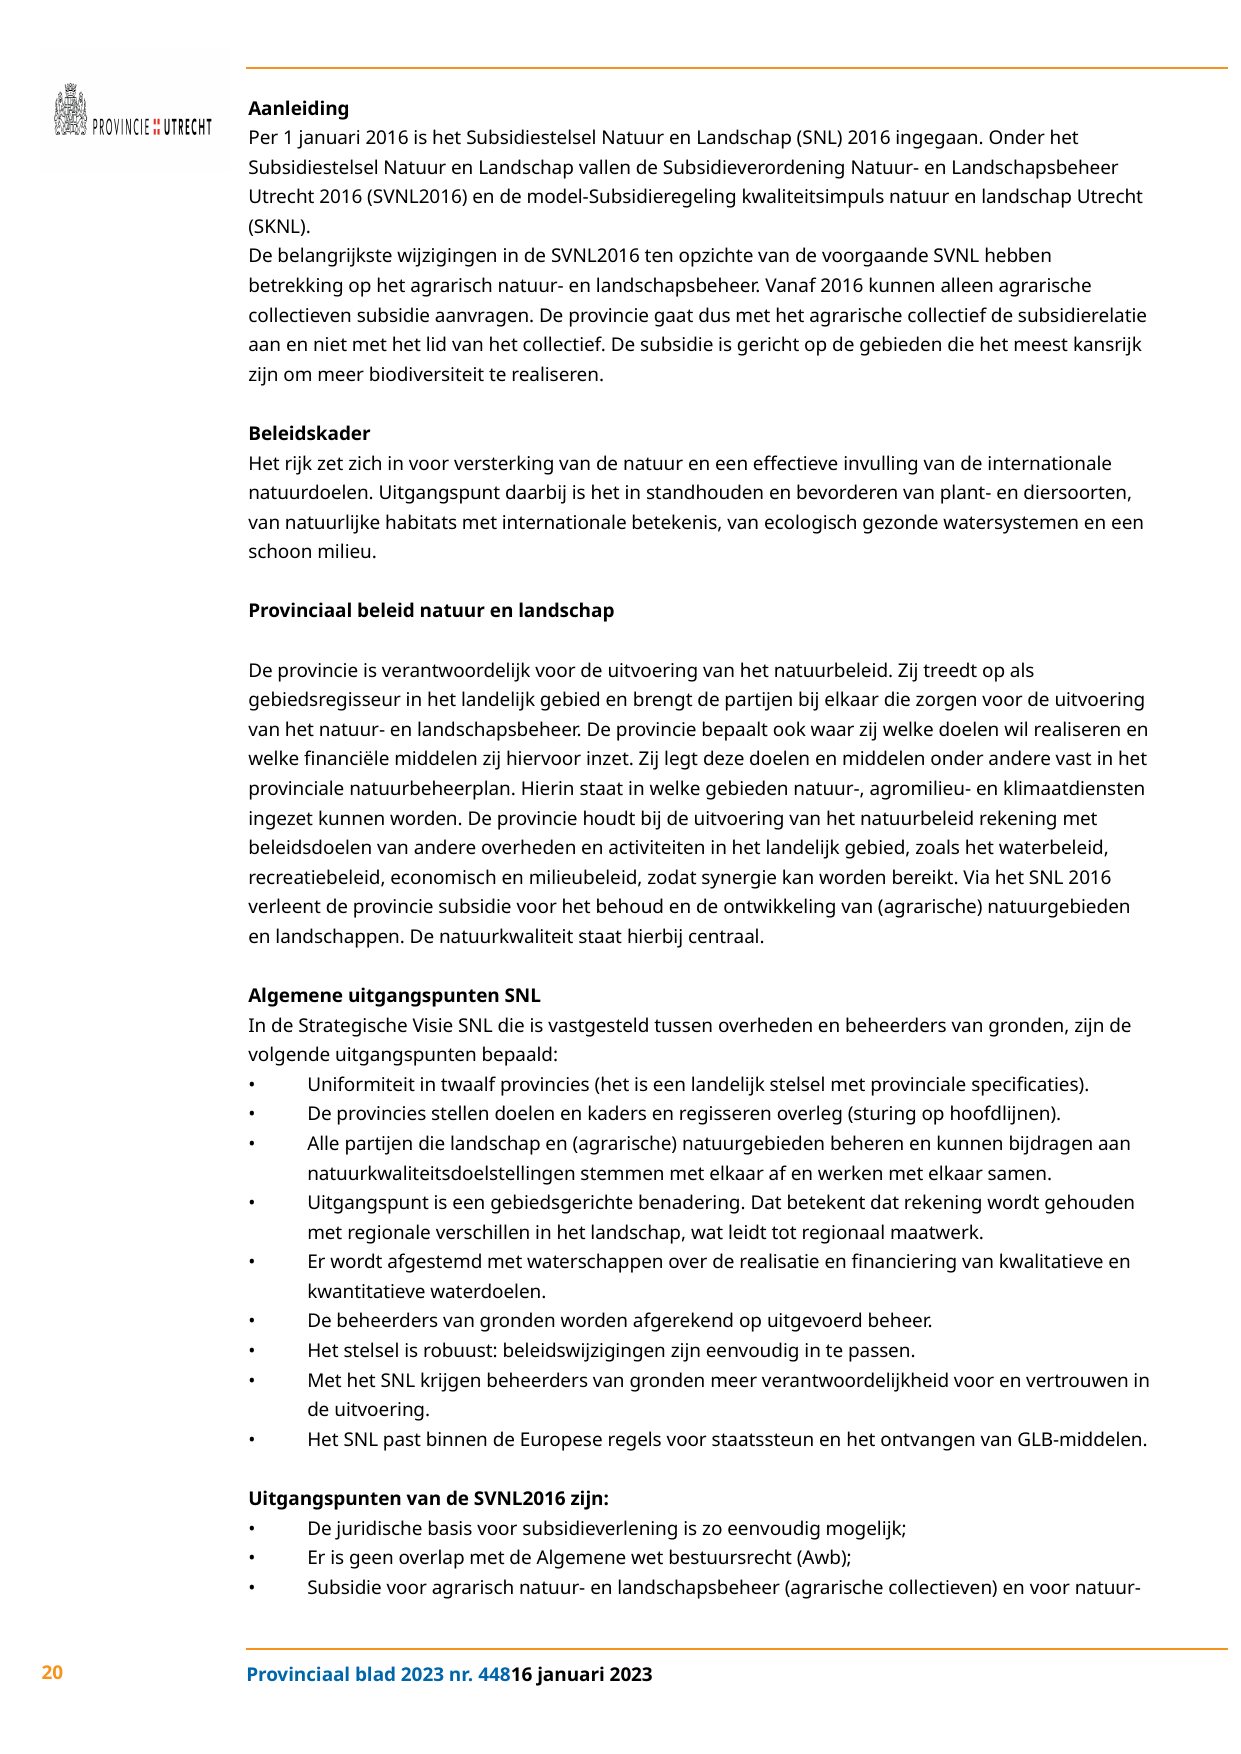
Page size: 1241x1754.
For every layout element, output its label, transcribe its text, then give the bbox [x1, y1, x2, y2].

text Uitgangspunten van de SVNL2016 zijn: [248, 1485, 1152, 1511]
text Per 1 januari 2016 is het Subsidiestelsel Natuur en Landschap (SNL) 2016 ingegaan. Onder het Subsidiestelsel Natuur en Landschap vallen de Subsidieverordening Natuur- en Landschapsbeheer Utrecht 2016 (SVNL2016) en de model-Subsidieregeling kwaliteitsimpuls natuur en landschap Utrecht (SKNL). [248, 124, 1152, 239]
text Algemene uitgangspunten SNL [248, 982, 1152, 1008]
list Het stelsel is robuust: beleidswijzigingen zijn eenvoudig in te passen. [248, 1337, 1152, 1363]
text In de Strategische Visie SNL die is vastgesteld tussen overheden en beheerders van gronden, zijn de volgende uitgangspunten bepaald: [248, 1012, 1152, 1067]
list Alle partijen die landschap en (agrarische) natuurgebieden beheren en kunnen bijdragen aan natuurkwaliteitsdoelstellingen stemmen met elkaar af en werken met elkaar samen. [248, 1130, 1152, 1186]
list Er is geen overlap met de Algemene wet bestuursrecht (Awb); [248, 1544, 1152, 1570]
picture [41, 47, 231, 172]
list De juridische basis voor subsidieverlening is zo eenvoudig mogelijk; [248, 1515, 1152, 1541]
list De beheerders van gronden worden afgerekend op uitgevoerd beheer. [248, 1308, 1152, 1333]
text Beleidskader [248, 420, 1152, 446]
list Er wordt afgestemd met waterschappen over de realisatie en financiering van kwalitatieve en kwantitatieve waterdoelen. [248, 1248, 1152, 1304]
list De provincies stellen doelen en kaders en regisseren overleg (sturing op hoofdlijnen). [248, 1101, 1152, 1126]
text De belangrijkste wijzigingen in de SVNL2016 ten opzichte van de voorgaande SVNL hebben betrekking op het agrarisch natuur- en landschapsbeheer. Vanaf 2016 kunnen alleen agrarische collectieven subsidie aanvragen. De provincie gaat dus met het agrarische collectief de subsidierelatie aan en niet met het lid van het collectief. De subsidie is gericht op de gebieden die het meest kansrijk zijn om meer biodiversiteit te realiseren. [248, 243, 1152, 387]
text Provinciaal beleid natuur en landschap [248, 598, 1152, 623]
list Uniformiteit in twaalf provincies (het is een landelijk stelsel met provinciale specificaties). [248, 1071, 1152, 1097]
list Subsidie voor agrarisch natuur- en landschapsbeheer (agrarische collectieven) en voor natuur- [248, 1574, 1152, 1600]
text De provincie is verantwoordelijk voor de uitvoering van het natuurbeleid. Zij treedt op als gebiedsregisseur in het landelijk gebied en brengt de partijen bij elkaar die zorgen voor de uitvoering van het natuur- en landschapsbeheer. De provincie bepaalt ook waar zij welke doelen wil realiseren en welke financiële middelen zij hiervoor inzet. Zij legt deze doelen en middelen onder andere vast in het provinciale natuurbeheerplan. Hierin staat in welke gebieden natuur-, agromilieu- en klimaatdiensten ingezet kunnen worden. De provincie houdt bij de uitvoering van het natuurbeleid rekening met beleidsdoelen van andere overheden en activiteiten in het landelijk gebied, zoals het waterbeleid, recreatiebeleid, economisch en milieubeleid, zodat synergie kan worden bereikt. Via het SNL 2016 verleent de provincie subsidie voor het behoud en de ontwikkeling van (agrarische) natuurgebieden en landschappen. De natuurkwaliteit staat hierbij centraal. [248, 657, 1152, 949]
list Uitgangspunt is een gebiedsgerichte benadering. Dat betekent dat rekening wordt gehouden met regionale verschillen in het landschap, wat leidt tot regionaal maatwerk. [248, 1189, 1152, 1245]
list Het SNL past binnen de Europese regels voor staatssteun en het ontvangen van GLB-middelen. [248, 1426, 1152, 1452]
list Met het SNL krijgen beheerders van gronden meer verantwoordelijkheid voor en vertrouwen in de uitvoering. [248, 1367, 1152, 1422]
text Het rijk zet zich in voor versterking van de natuur en een effectieve invulling van de internationale natuurdoelen. Uitgangspunt daarbij is het in standhouden en bevorderen van plant- en diersoorten, van natuurlijke habitats met internationale betekenis, van ecologisch gezonde watersystemen en een schoon milieu. [248, 450, 1152, 564]
text Aanleiding [248, 95, 1152, 121]
